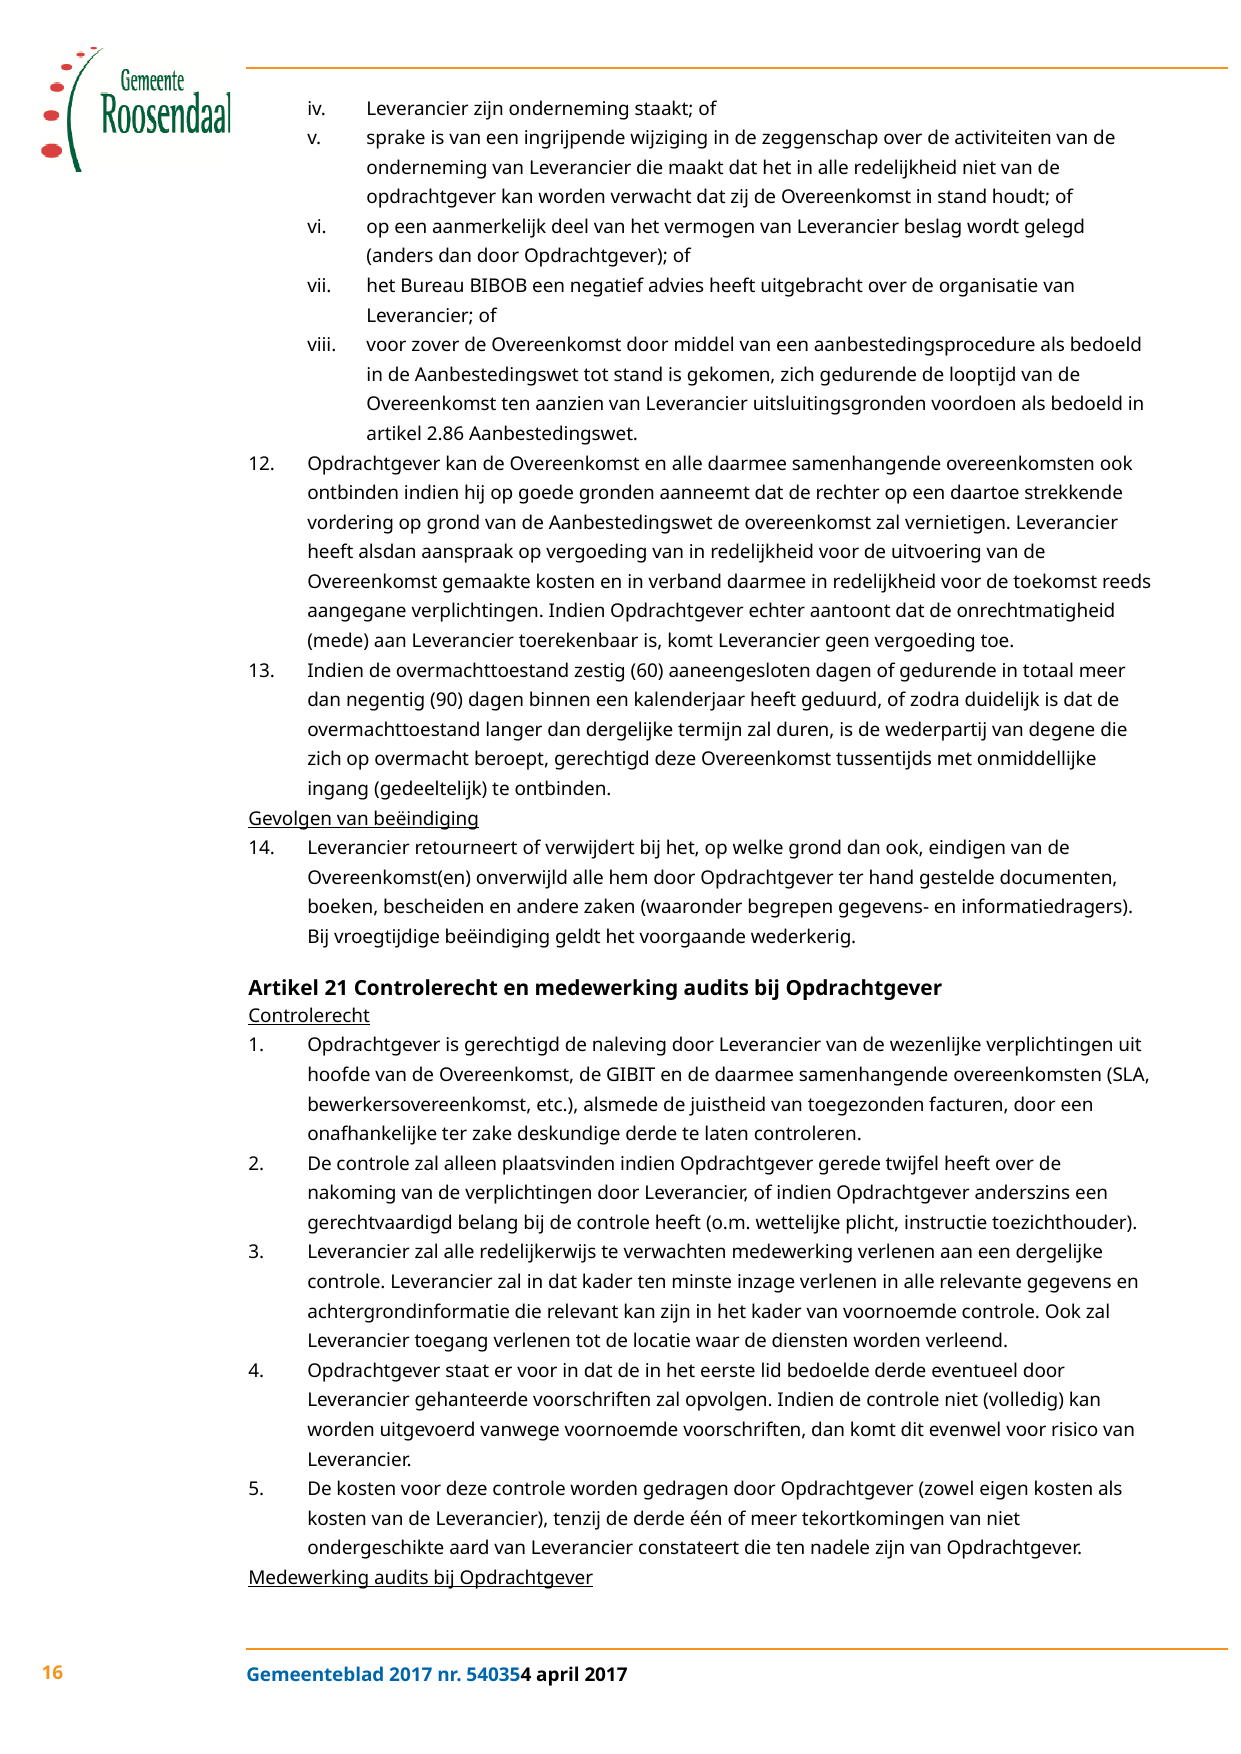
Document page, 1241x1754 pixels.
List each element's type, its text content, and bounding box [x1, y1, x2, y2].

list sprake is van een ingrijpende wijziging in de zeggenschap over de activiteiten van de onderneming van Leverancier die maakt dat het in alle redelijkheid niet van de opdrachtgever kan worden verwacht dat zij de Overeenkomst in stand houdt; of [307, 124, 1152, 209]
text Gevolgen van beëindiging [248, 805, 1152, 831]
picture [41, 47, 231, 172]
list De controle zal alleen plaatsvinden indien Opdrachtgever gerede twijfel heeft over de nakoming van de verplichtingen door Leverancier, of indien Opdrachtgever anderszins een gerechtvaardigd belang bij de controle heeft (o.m. wettelijke plicht, instructie toezichthouder). [248, 1150, 1152, 1235]
list Opdrachtgever is gerechtigd de naleving door Leverancier van de wezenlijke verplichtingen uit hoofde van de Overeenkomst, de GIBIT en de daarmee samenhangende overeenkomsten (SLA, bewerkersovereenkomst, etc.), alsmede de juistheid van toegezonden facturen, door een onafhankelijke ter zake deskundige derde te laten controleren. [248, 1032, 1152, 1146]
list Leverancier zal alle redelijkerwijs te verwachten medewerking verlenen aan een dergelijke controle. Leverancier zal in dat kader ten minste inzage verlenen in alle relevante gegevens en achtergrondinformatie die relevant kan zijn in het kader van voornoemde controle. Ook zal Leverancier toegang verlenen tot de locatie waar de diensten worden verleend. [248, 1239, 1152, 1353]
text Artikel 21 Controlerecht en medewerking audits bij Opdrachtgever [248, 973, 1152, 1002]
text Medewerking audits bij Opdrachtgever [248, 1564, 1152, 1590]
list het Bureau BIBOB een negatief advies heeft uitgebracht over de organisatie van Leverancier; of [307, 272, 1152, 328]
list Opdrachtgever kan de Overeenkomst en alle daarmee samenhangende overeenkomsten ook ontbinden indien hij op goede gronden aanneemt dat de rechter op een daartoe strekkende vordering op grond van de Aanbestedingswet de overeenkomst zal vernietigen. Leverancier heeft alsdan aanspraak op vergoeding van in redelijkheid voor de uitvoering van de Overeenkomst gemaakte kosten en in verband daarmee in redelijkheid voor de toekomst reeds aangegane verplichtingen. Indien Opdrachtgever echter aantoont dat de onrechtmatigheid (mede) aan Leverancier toerekenbaar is, komt Leverancier geen vergoeding toe. [248, 450, 1152, 653]
list voor zover de Overeenkomst door middel van een aanbestedingsprocedure als bedoeld in de Aanbestedingswet tot stand is gekomen, zich gedurende de looptijd van de Overeenkomst ten aanzien van Leverancier uitsluitingsgronden voordoen als bedoeld in artikel 2.86 Aanbestedingswet. [307, 331, 1152, 446]
list Leverancier retourneert of verwijdert bij het, op welke grond dan ook, eindigen van de Overeenkomst(en) onverwijld alle hem door Opdrachtgever ter hand gestelde documenten, boeken, bescheiden en andere zaken (waaronder begrepen gegevens- en informatiedragers). Bij vroegtijdige beëindiging geldt het voorgaande wederkerig. [248, 834, 1152, 949]
list op een aanmerkelijk deel van het vermogen van Leverancier beslag wordt gelegd (anders dan door Opdrachtgever); of [307, 213, 1152, 268]
list Leverancier zijn onderneming staakt; of [307, 95, 1152, 121]
list Indien de overmachttoestand zestig (60) aaneengesloten dagen of gedurende in totaal meer dan negentig (90) dagen binnen een kalenderjaar heeft geduurd, of zodra duidelijk is dat de overmachttoestand langer dan dergelijke termijn zal duren, is de wederpartij van degene die zich op overmacht beroept, gerechtigd deze Overeenkomst tussentijds met onmiddellijke ingang (gedeeltelijk) te ontbinden. [248, 657, 1152, 801]
list Opdrachtgever staat er voor in dat de in het eerste lid bedoelde derde eventueel door Leverancier gehanteerde voorschriften zal opvolgen. Indien de controle niet (volledig) kan worden uitgevoerd vanwege voornoemde voorschriften, dan komt dit evenwel voor risico van Leverancier. [248, 1357, 1152, 1471]
list De kosten voor deze controle worden gedragen door Opdrachtgever (zowel eigen kosten als kosten van de Leverancier), tenzij de derde één of meer tekortkomingen van niet ondergeschikte aard van Leverancier constateert die ten nadele zijn van Opdrachtgever. [248, 1475, 1152, 1560]
text Controlerecht [248, 1002, 1152, 1028]
